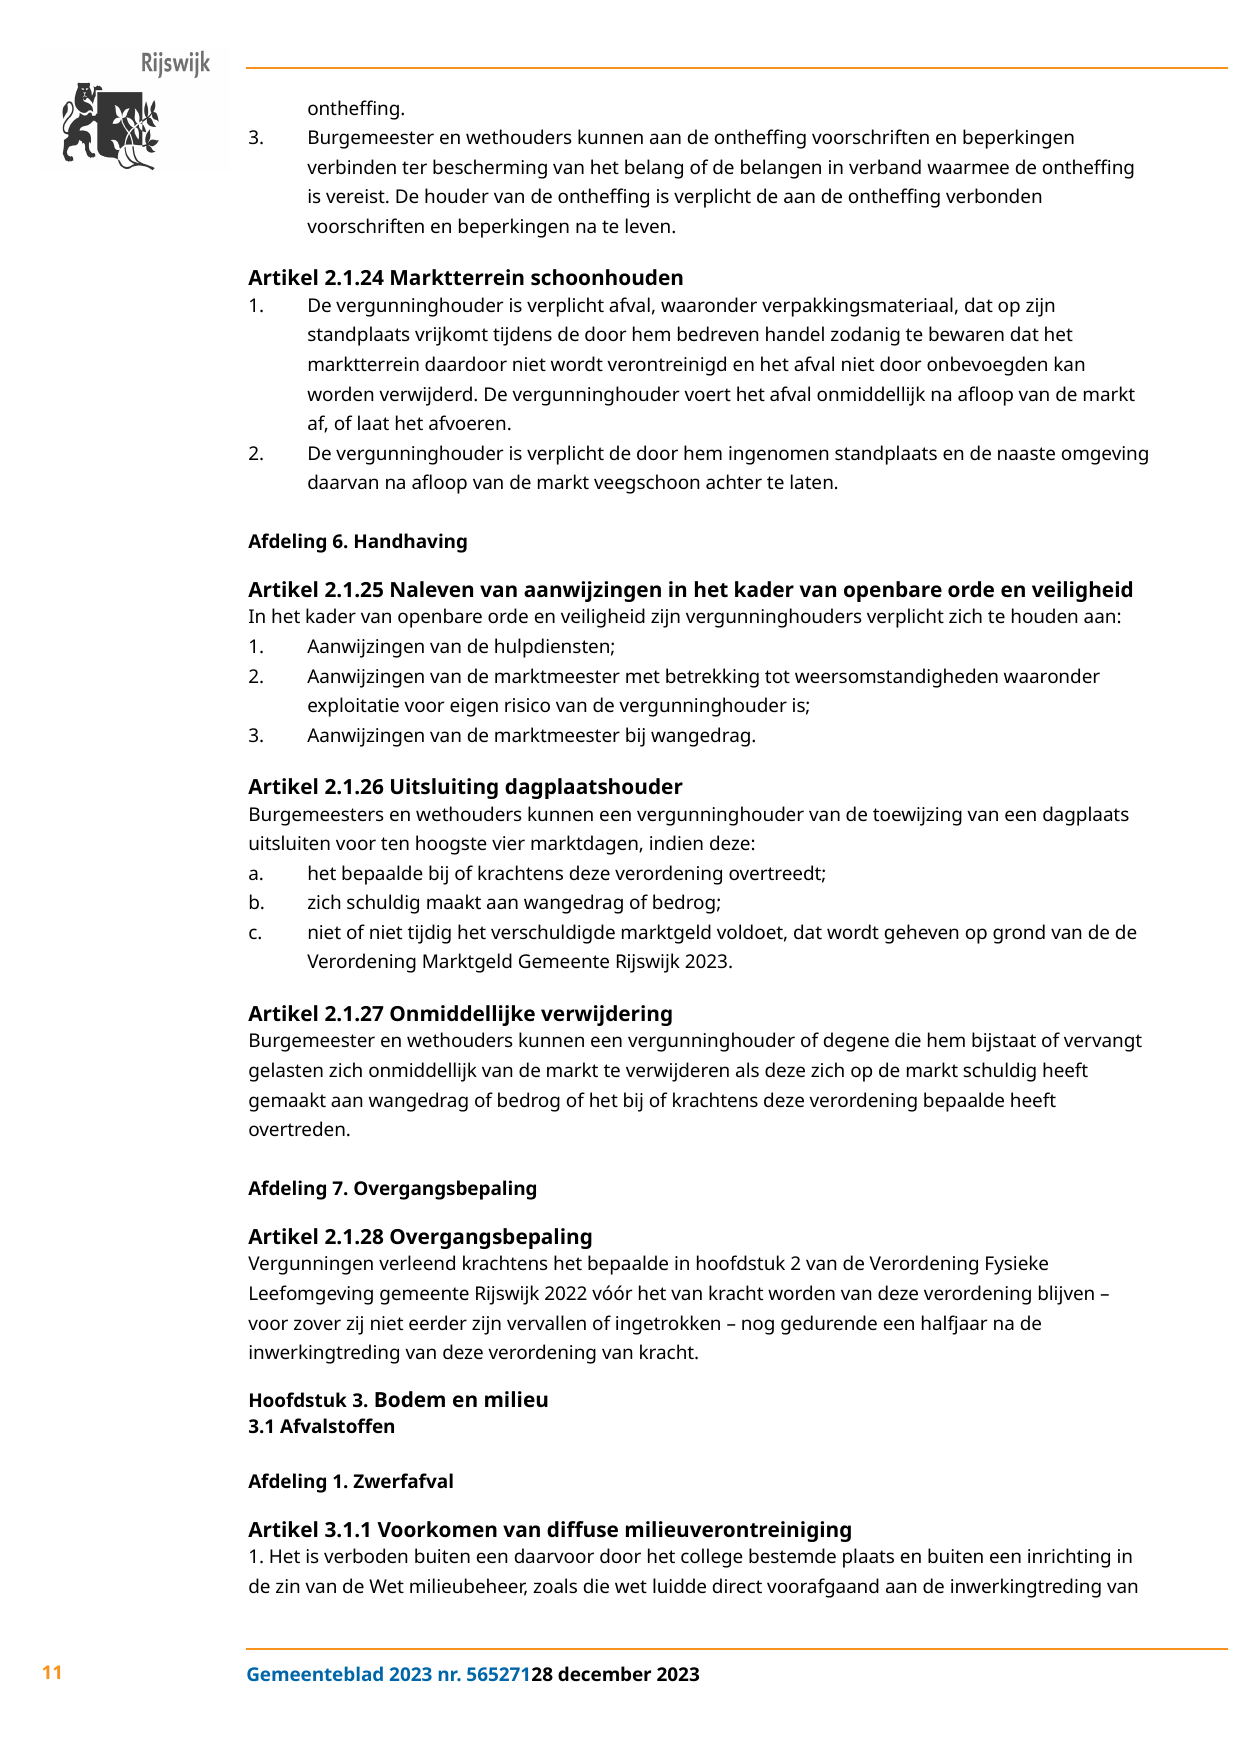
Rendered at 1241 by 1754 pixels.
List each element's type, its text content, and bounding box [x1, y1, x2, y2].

list Aanwijzingen van de hulpdiensten; [248, 633, 1152, 659]
text Artikel 2.1.26 Uitsluiting dagplaatshouder [248, 772, 1152, 801]
list De vergunninghouder is verplicht afval, waaronder verpakkingsmateriaal, dat op zijn standplaats vrijkomt tijdens de door hem bedreven handel zodanig te bewaren dat het marktterrein daardoor niet wordt verontreinigd en het afval niet door onbevoegden kan worden verwijderd. De vergunninghouder voert het afval onmiddellijk na afloop van de markt af, of laat het afvoeren. [248, 292, 1152, 436]
list Burgemeester en wethouders kunnen aan de ontheffing voorschriften en beperkingen verbinden ter bescherming van het belang of de belangen in verband waarmee de ontheffing is vereist. De houder van de ontheffing is verplicht de aan de ontheffing verbonden voorschriften en beperkingen na te leven. [248, 124, 1152, 239]
list niet of niet tijdig het verschuldigde marktgeld voldoet, dat wordt geheven op grond van de de Verordening Marktgeld Gemeente Rijswijk 2023. [248, 919, 1152, 974]
text Burgemeesters en wethouders kunnen een vergunninghouder van de toewijzing van een dagplaats uitsluiten voor ten hoogste vier marktdagen, indien deze: [248, 801, 1152, 856]
text 3.1 Afvalstoffen [248, 1413, 1152, 1439]
text Afdeling 7. Overgangsbepaling [248, 1176, 1152, 1201]
text Burgemeester en wethouders kunnen een vergunninghouder of degene die hem bijstaat of vervangt gelasten zich onmiddellijk van de markt te verwijderen als deze zich op de markt schuldig heeft gemaakt aan wangedrag of bedrog of het bij of krachtens deze verordening bepaalde heeft overtreden. [248, 1028, 1152, 1142]
list het bepaalde bij of krachtens deze verordening overtreedt; [248, 860, 1152, 886]
list zich schuldig maakt aan wangedrag of bedrog; [248, 889, 1152, 915]
text Artikel 3.1.1 Voorkomen van diffuse milieuverontreiniging [248, 1515, 1152, 1544]
text Artikel 2.1.25 Naleven van aanwijzingen in het kader van openbare orde en veiligheid [248, 575, 1152, 604]
text Afdeling 1. Zwerfafval [248, 1469, 1152, 1494]
text Artikel 2.1.27 Onmiddellijke verwijdering [248, 999, 1152, 1028]
text Afdeling 6. Handhaving [248, 529, 1152, 554]
list Aanwijzingen van de marktmeester bij wangedrag. [248, 722, 1152, 748]
list De vergunninghouder is verplicht de door hem ingenomen standplaats en de naaste omgeving daarvan na afloop van de markt veegschoon achter te laten. [248, 440, 1152, 495]
text Vergunningen verleend krachtens het bepaalde in hoofdstuk 2 van de Verordening Fysieke Leefomgeving gemeente Rijswijk 2022 vóór het van kracht worden van deze verordening blijven – voor zover zij niet eerder zijn vervallen of ingetrokken – nog gedurende een halfjaar na de inwerkingtreding van deze verordening van kracht. [248, 1251, 1152, 1365]
picture [41, 47, 231, 172]
text In het kader van openbare orde en veiligheid zijn vergunninghouders verplicht zich te houden aan: [248, 604, 1152, 629]
text Hoofdstuk 3. Bodem en milieu [248, 1385, 1152, 1413]
text Artikel 2.1.24 Marktterrein schoonhouden [248, 263, 1152, 292]
text Artikel 2.1.28 Overgangsbepaling [248, 1222, 1152, 1251]
list Aanwijzingen van de marktmeester met betrekking tot weersomstandigheden waaronder exploitatie voor eigen risico van de vergunninghouder is; [248, 663, 1152, 718]
list ontheffing. [248, 95, 1152, 121]
text 1. Het is verboden buiten een daarvoor door het college bestemde plaats en buiten een inrichting in de zin van de Wet milieubeheer, zoals die wet luidde direct voorafgaand aan de inwerkingtreding van [248, 1544, 1152, 1599]
